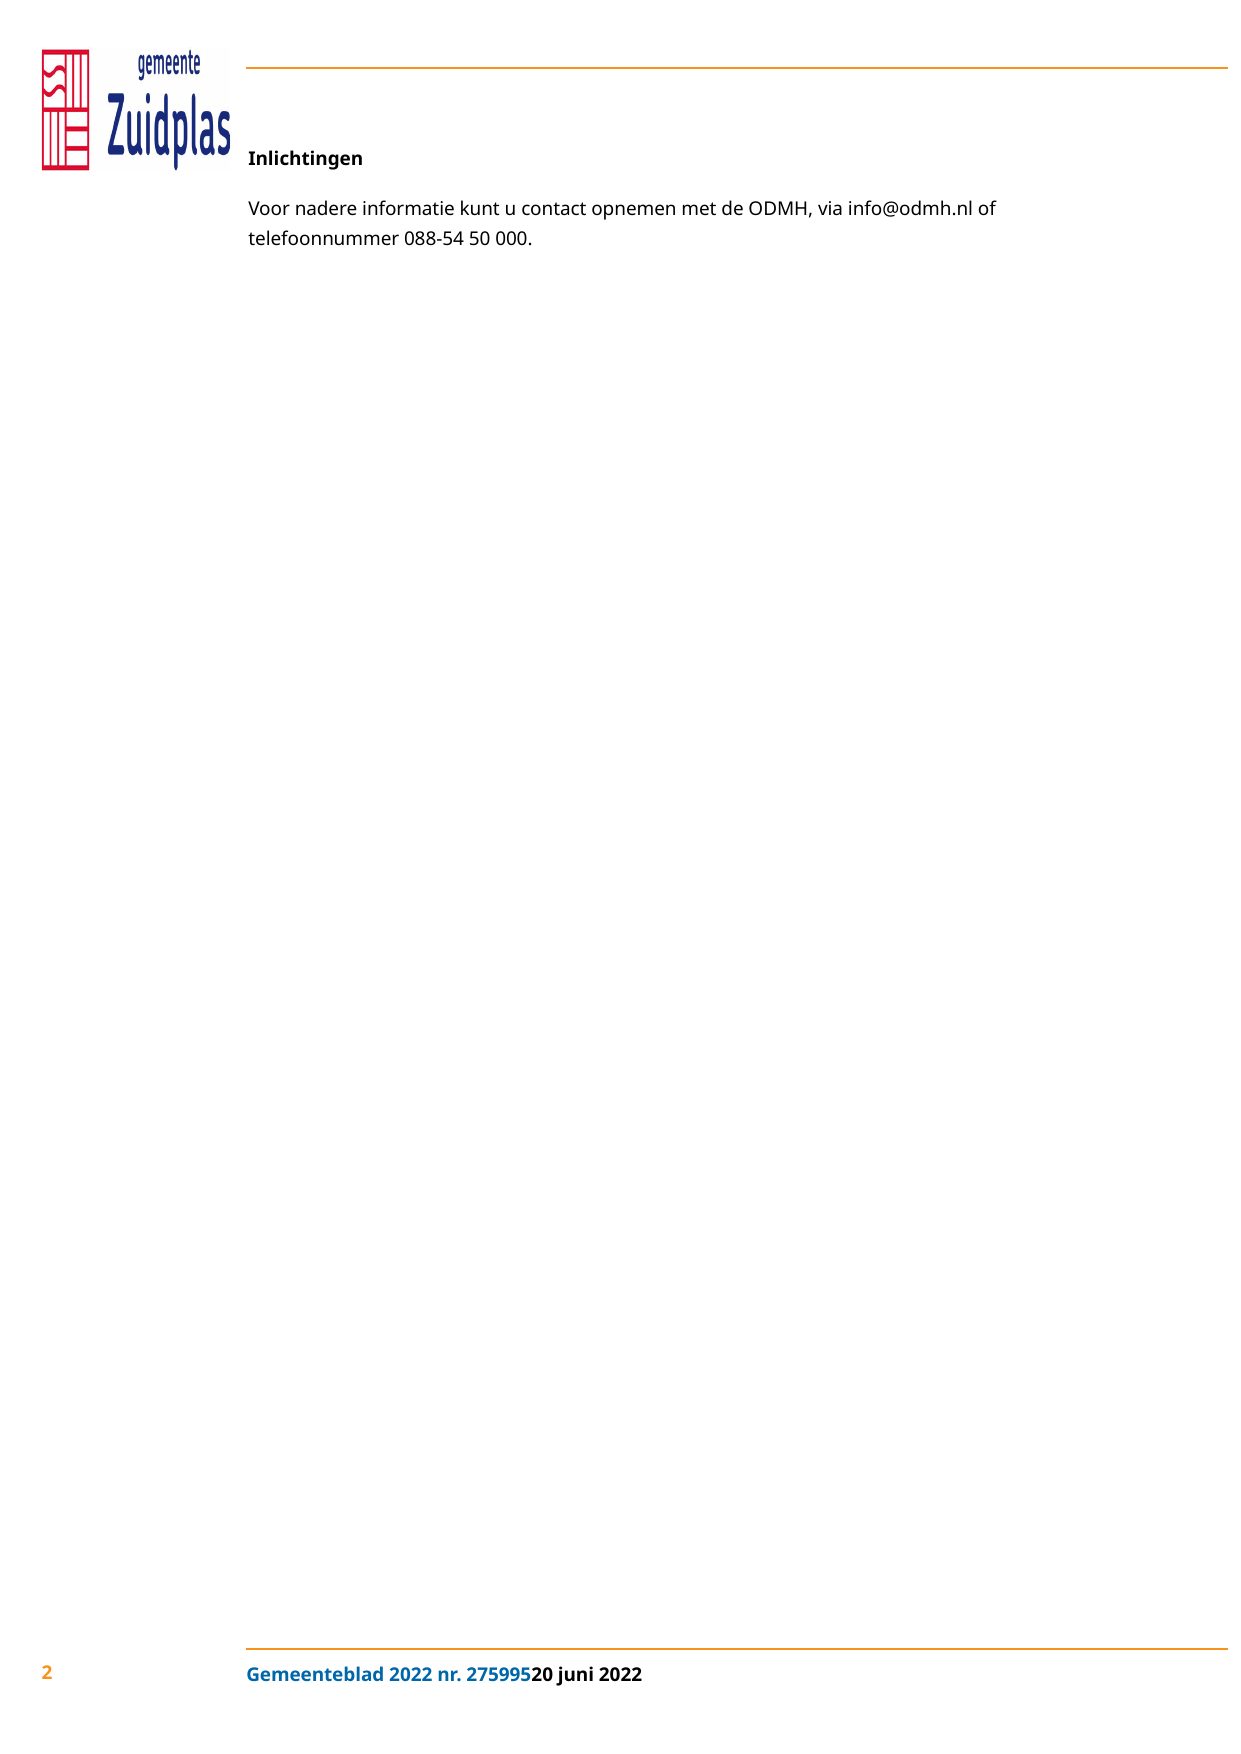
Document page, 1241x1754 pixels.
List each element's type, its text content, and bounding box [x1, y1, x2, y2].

picture [41, 47, 231, 172]
text Inlichtingen [248, 145, 1152, 171]
text Voor nadere informatie kunt u contact opnemen met de ODMH, via info@odmh.nl of telefoonnummer 088-54 50 000. [248, 196, 1152, 251]
